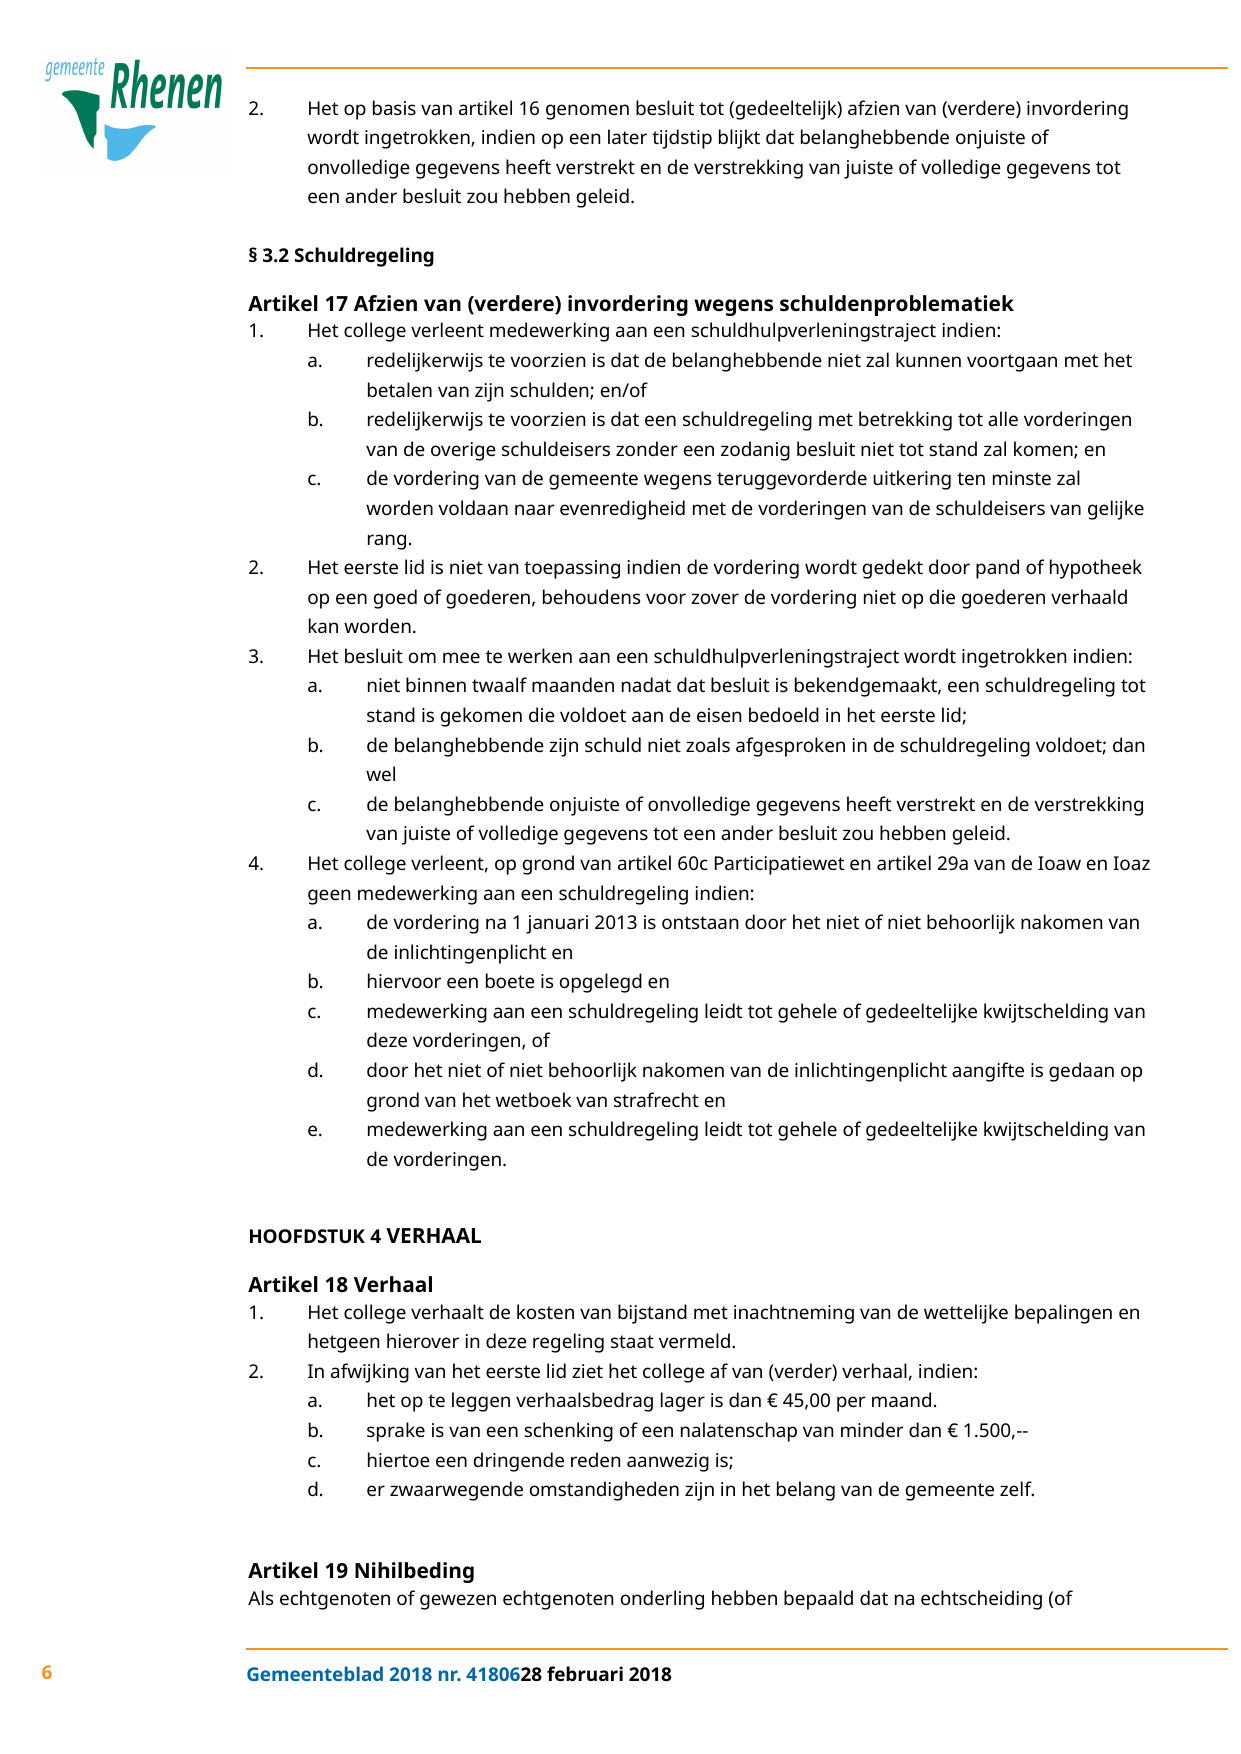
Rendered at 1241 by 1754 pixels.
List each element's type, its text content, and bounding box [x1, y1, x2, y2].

list er zwaarwegende omstandigheden zijn in het belang van de gemeente zelf. [307, 1476, 1152, 1502]
list In afwijking van het eerste lid ziet het college af van (verder) verhaal, indien: [248, 1358, 1152, 1384]
list door het niet of niet behoorlijk nakomen van de inlichtingenplicht aangifte is gedaan op grond van het wetboek van strafrecht en [307, 1057, 1152, 1113]
list medewerking aan een schuldregeling leidt tot gehele of gedeeltelijke kwijtschelding van deze vorderingen, of [307, 998, 1152, 1053]
list hiervoor een boete is opgelegd en [307, 968, 1152, 994]
list hiertoe een dringende reden aanwezig is; [307, 1447, 1152, 1473]
text § 3.2 Schuldregeling [248, 243, 1152, 268]
list redelijkerwijs te voorzien is dat een schuldregeling met betrekking tot alle vorderingen van de overige schuldeisers zonder een zodanig besluit niet tot stand zal komen; en [307, 406, 1152, 462]
text Artikel 18 Verhaal [248, 1271, 1152, 1299]
list het op te leggen verhaalsbedrag lager is dan € 45,00 per maand. [307, 1388, 1152, 1413]
list sprake is van een schenking of een nalatenschap van minder dan € 1.500,-- [307, 1417, 1152, 1443]
list redelijkerwijs te voorzien is dat de belanghebbende niet zal kunnen voortgaan met het betalen van zijn schulden; en/of [307, 347, 1152, 403]
text Artikel 17 Afzien van (verdere) invordering wegens schuldenproblematiek [248, 289, 1152, 318]
text Artikel 19 Nihilbeding [248, 1556, 1152, 1585]
list Het besluit om mee te werken aan een schuldhulpverleningstraject wordt ingetrokken indien: [248, 643, 1152, 669]
list Het op basis van artikel 16 genomen besluit tot (gedeeltelijk) afzien van (verdere) invordering wordt ingetrokken, indien op een later tijdstip blijkt dat belanghebbende onjuiste of onvolledige gegevens heeft verstrekt en de verstrekking van juiste of volledige gegevens tot een ander besluit zou hebben geleid. [248, 95, 1152, 209]
list de vordering na 1 januari 2013 is ontstaan door het niet of niet behoorlijk nakomen van de inlichtingenplicht en [307, 909, 1152, 965]
list niet binnen twaalf maanden nadat dat besluit is bekendgemaakt, een schuldregeling tot stand is gekomen die voldoet aan de eisen bedoeld in het eerste lid; [307, 673, 1152, 728]
picture [41, 47, 231, 172]
text HOOFDSTUK 4 VERHAAL [248, 1221, 1152, 1250]
list de belanghebbende onjuiste of onvolledige gegevens heeft verstrekt en de verstrekking van juiste of volledige gegevens tot een ander besluit zou hebben geleid. [307, 791, 1152, 846]
list Het college verleent, op grond van artikel 60c Participatiewet en artikel 29a van de Ioaw en Ioaz geen medewerking aan een schuldregeling indien: [248, 850, 1152, 906]
list Het college verleent medewerking aan een schuldhulpverleningstraject indien: [248, 318, 1152, 343]
text Als echtgenoten of gewezen echtgenoten onderling hebben bepaald dat na echtscheiding (of [248, 1585, 1152, 1611]
list de belanghebbende zijn schuld niet zoals afgesproken in de schuldregeling voldoet; dan wel [307, 732, 1152, 787]
list Het eerste lid is niet van toepassing indien de vordering wordt gedekt door pand of hypotheek op een goed of goederen, behoudens voor zover de vordering niet op die goederen verhaald kan worden. [248, 554, 1152, 639]
list medewerking aan een schuldregeling leidt tot gehele of gedeeltelijke kwijtschelding van de vorderingen. [307, 1116, 1152, 1172]
list Het college verhaalt de kosten van bijstand met inachtneming van de wettelijke bepalingen en hetgeen hierover in deze regeling staat vermeld. [248, 1299, 1152, 1354]
list de vordering van de gemeente wegens teruggevorderde uitkering ten minste zal worden voldaan naar evenredigheid met de vorderingen van de schuldeisers van gelijke rang. [307, 466, 1152, 551]
